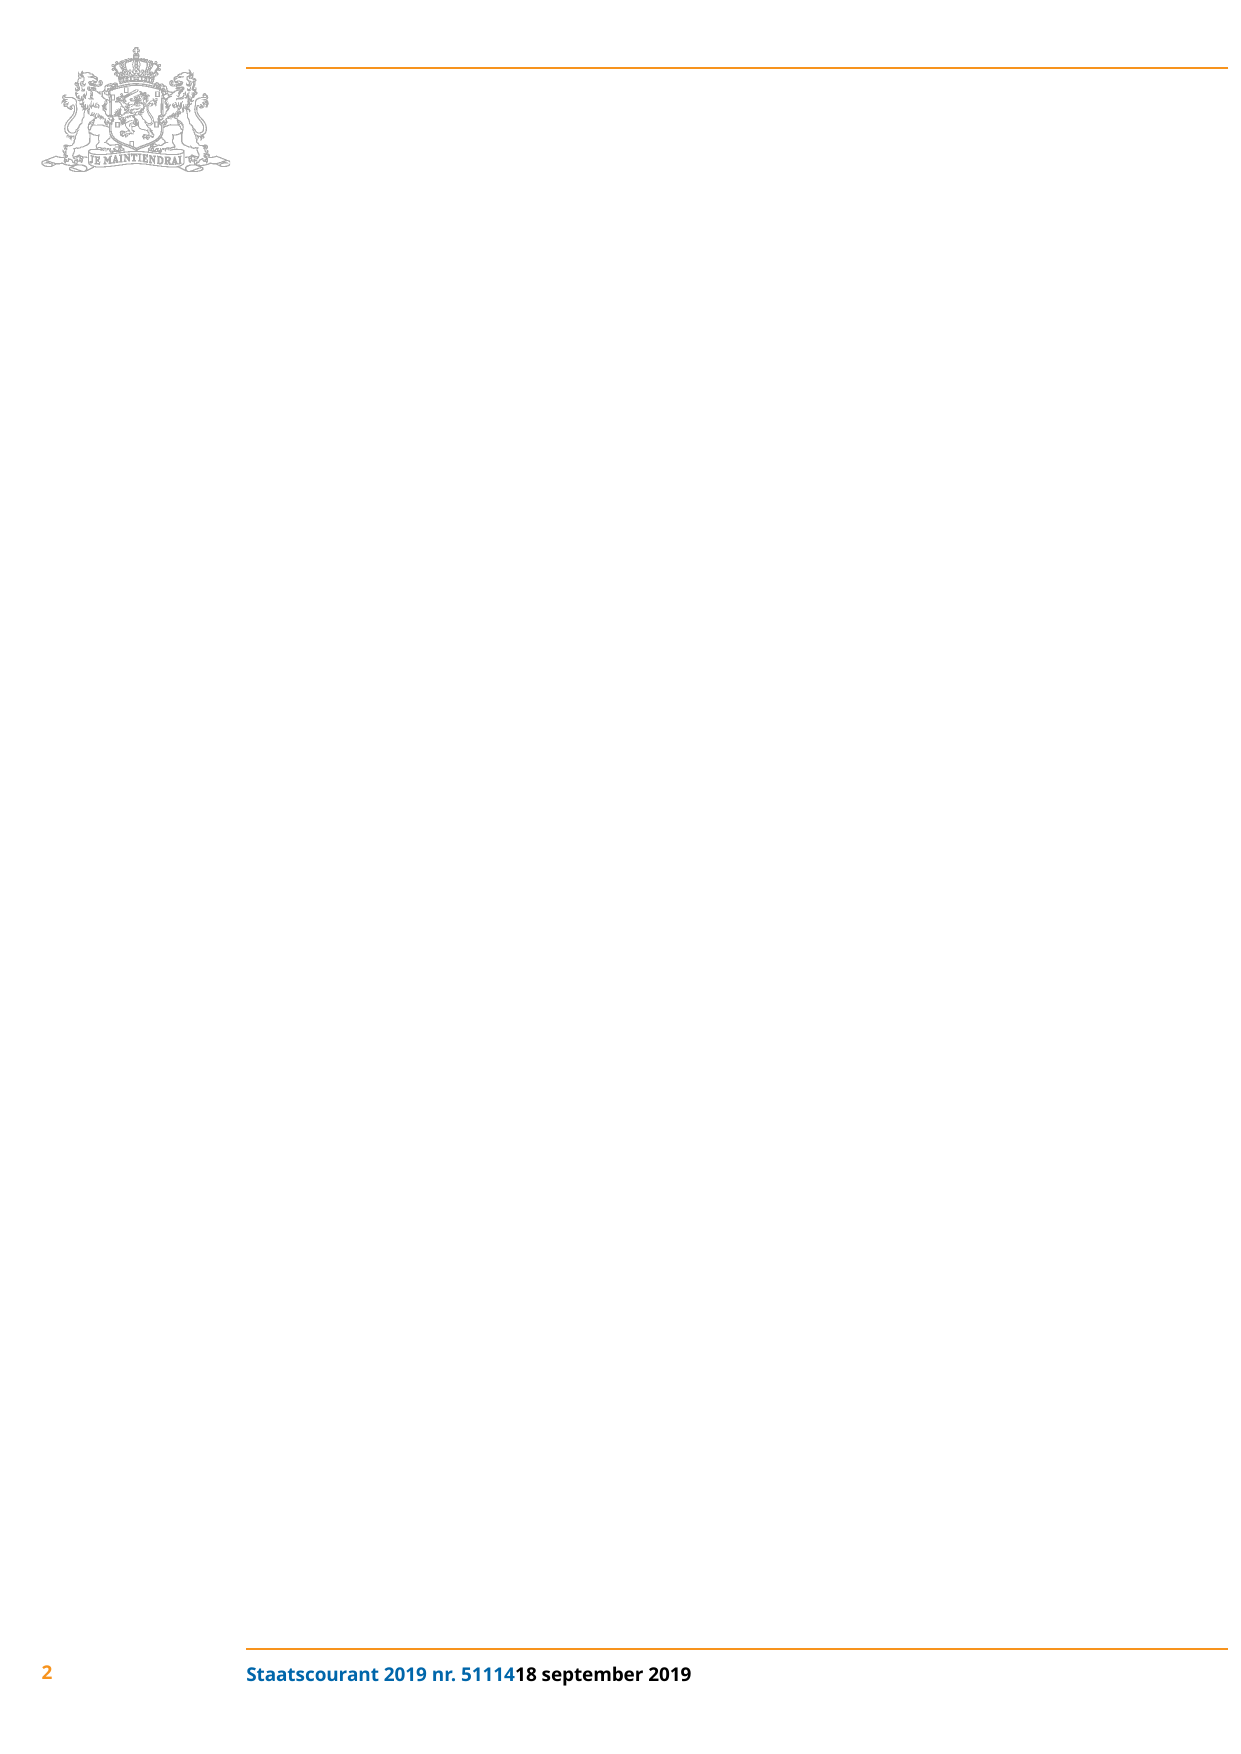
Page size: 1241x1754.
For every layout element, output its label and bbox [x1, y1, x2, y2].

picture [41, 47, 231, 172]
